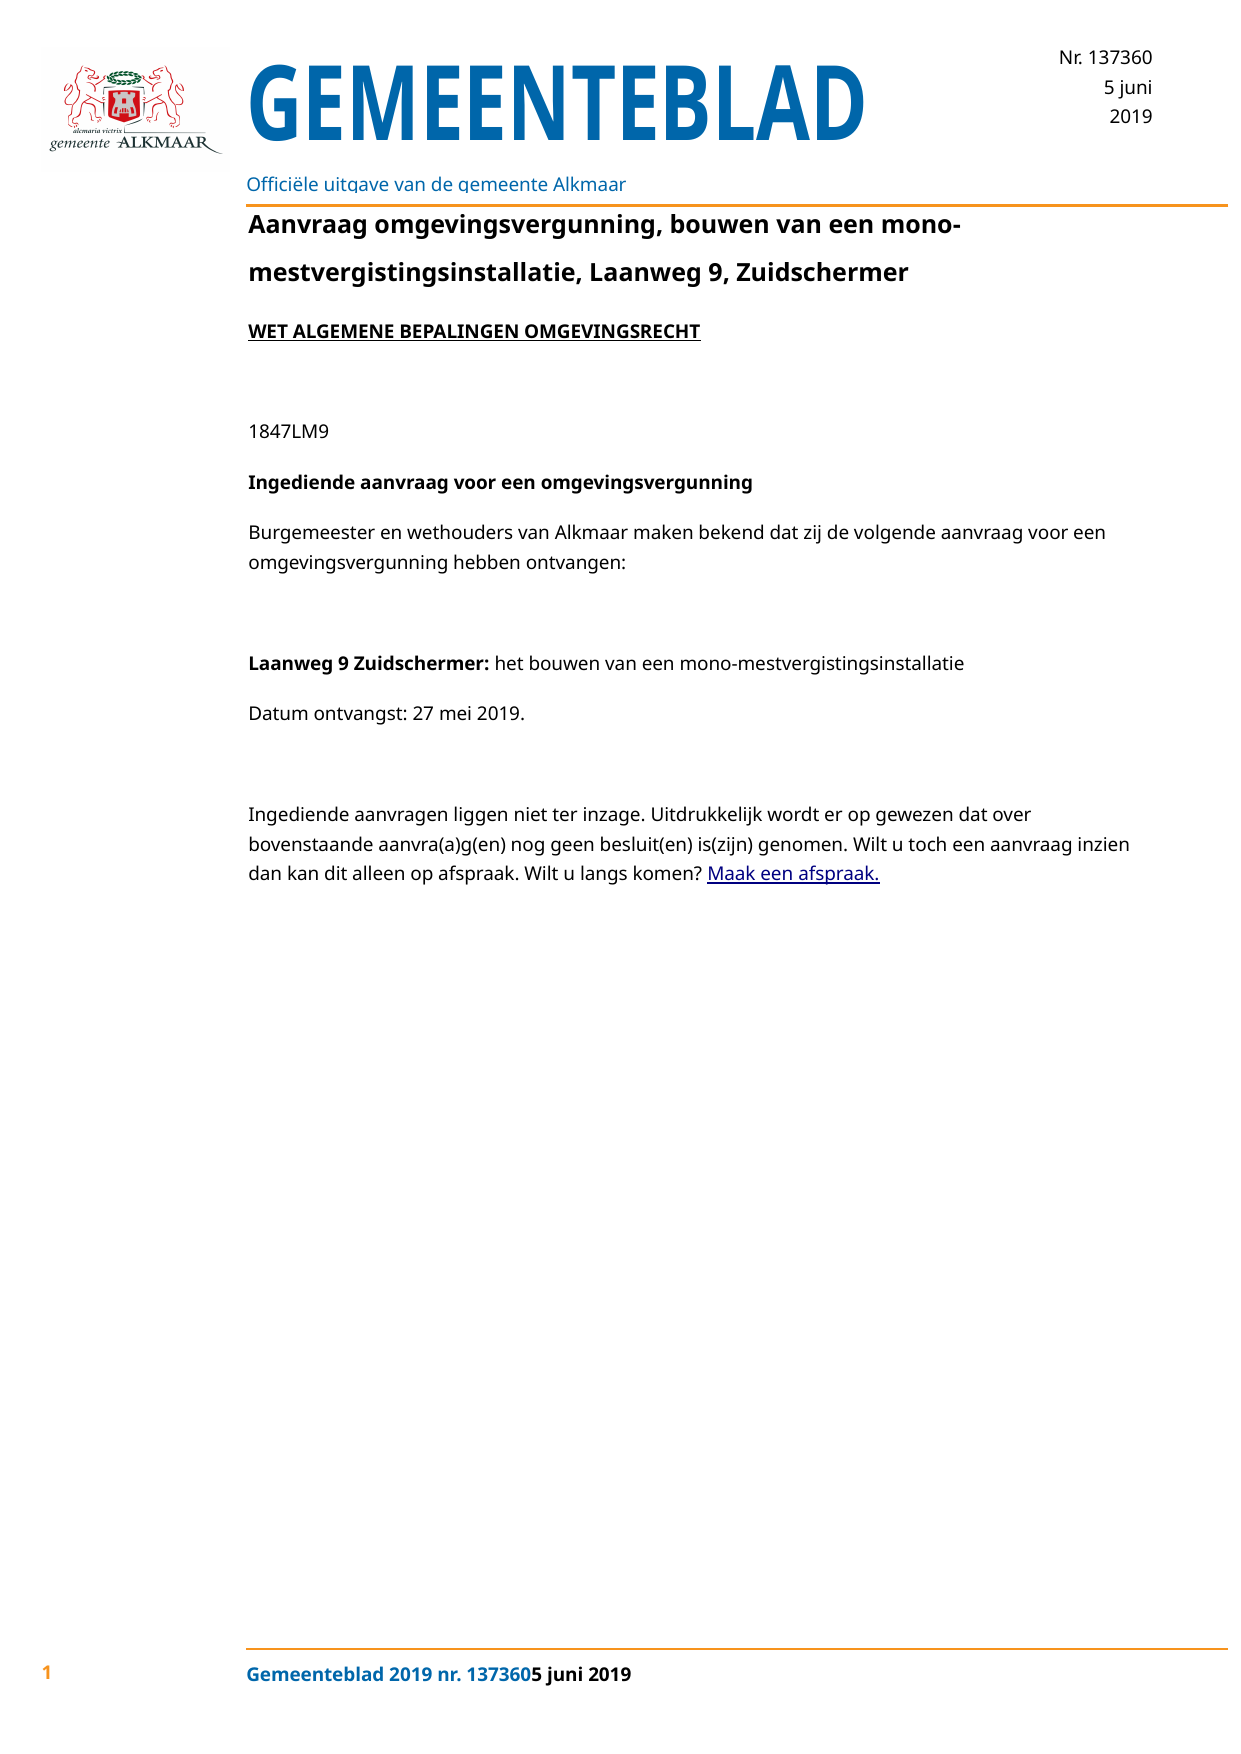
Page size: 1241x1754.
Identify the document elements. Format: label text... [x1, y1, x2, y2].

text Ingediende aanvragen liggen niet ter inzage. Uitdrukkelijk wordt er op gewezen dat over bovenstaande aanvra(a)g(en) nog geen besluit(en) is(zijn) genomen. Wilt u toch een aanvraag inzien dan kan dit alleen op afspraak. Wilt u langs komen? Maak een afspraak. [248, 801, 1152, 886]
text Ingediende aanvraag voor een omgevingsvergunning [248, 469, 1152, 495]
text Laanweg 9 Zuidschermer: het bouwen van een mono-mestvergistingsinstallatie [248, 650, 1152, 676]
text Burgemeester en wethouders van Alkmaar maken bekend dat zij de volgende aanvraag voor een omgevingsvergunning hebben ontvangen: [248, 519, 1152, 575]
text Datum ontvangst: 27 mei 2019. [248, 700, 1152, 726]
text 1847LM9 [248, 419, 1152, 444]
text Aanvraag omgevingsvergunning, bouwen van een mono-mestvergistingsinstallatie, Laanweg 9, Zuidschermer [248, 207, 1152, 288]
text WET ALGEMENE BEPALINGEN OMGEVINGSRECHT [248, 318, 1152, 344]
picture [41, 47, 231, 172]
